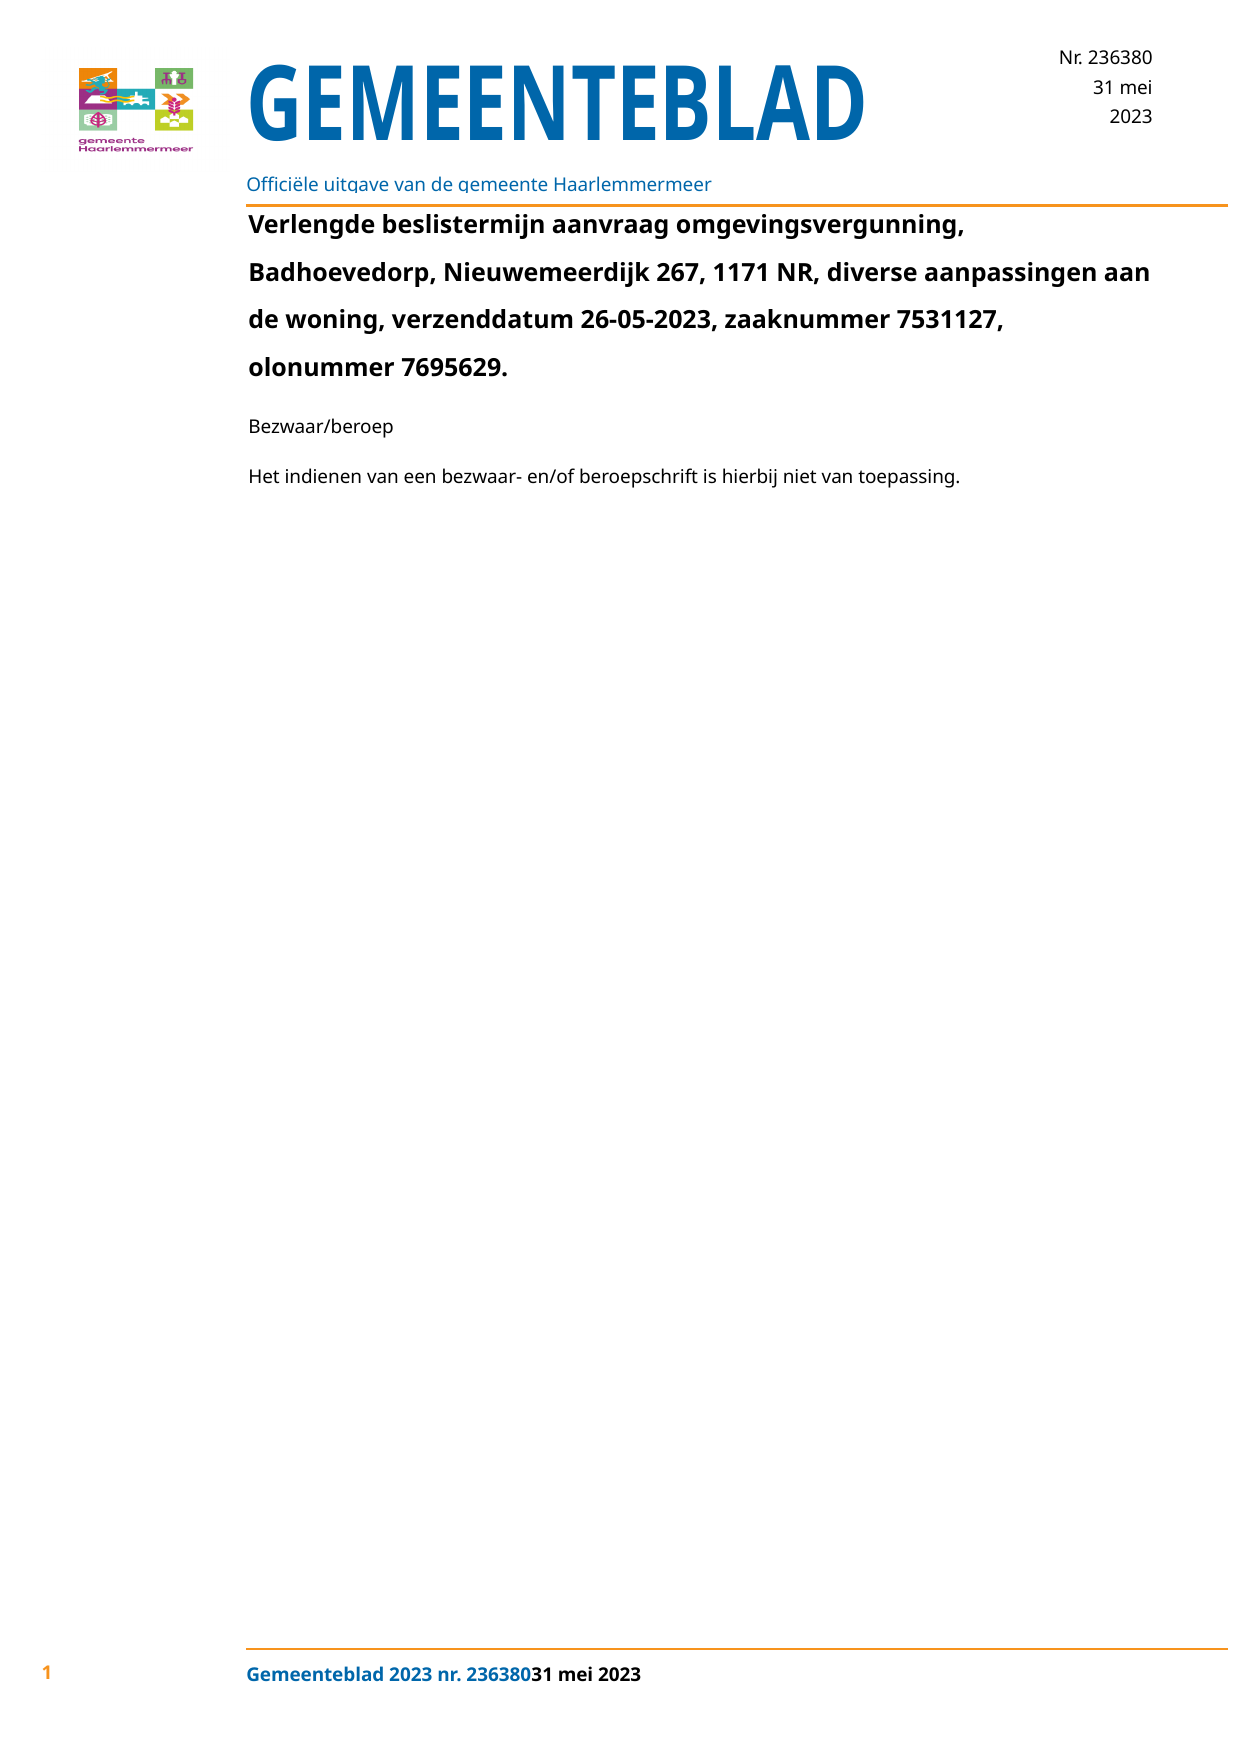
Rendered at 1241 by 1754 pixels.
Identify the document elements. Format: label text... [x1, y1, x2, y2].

text Verlengde beslistermijn aanvraag omgevingsvergunning, Badhoevedorp, Nieuwemeerdijk 267, 1171 NR, diverse aanpassingen aan de woning, verzenddatum 26-05-2023, zaaknummer 7531127, olonummer 7695629. [248, 207, 1152, 384]
text Het indienen van een bezwaar- en/of beroepschrift is hierbij niet van toepassing. [248, 463, 1152, 489]
text Bezwaar/beroep [248, 413, 1152, 439]
picture [41, 47, 231, 172]
